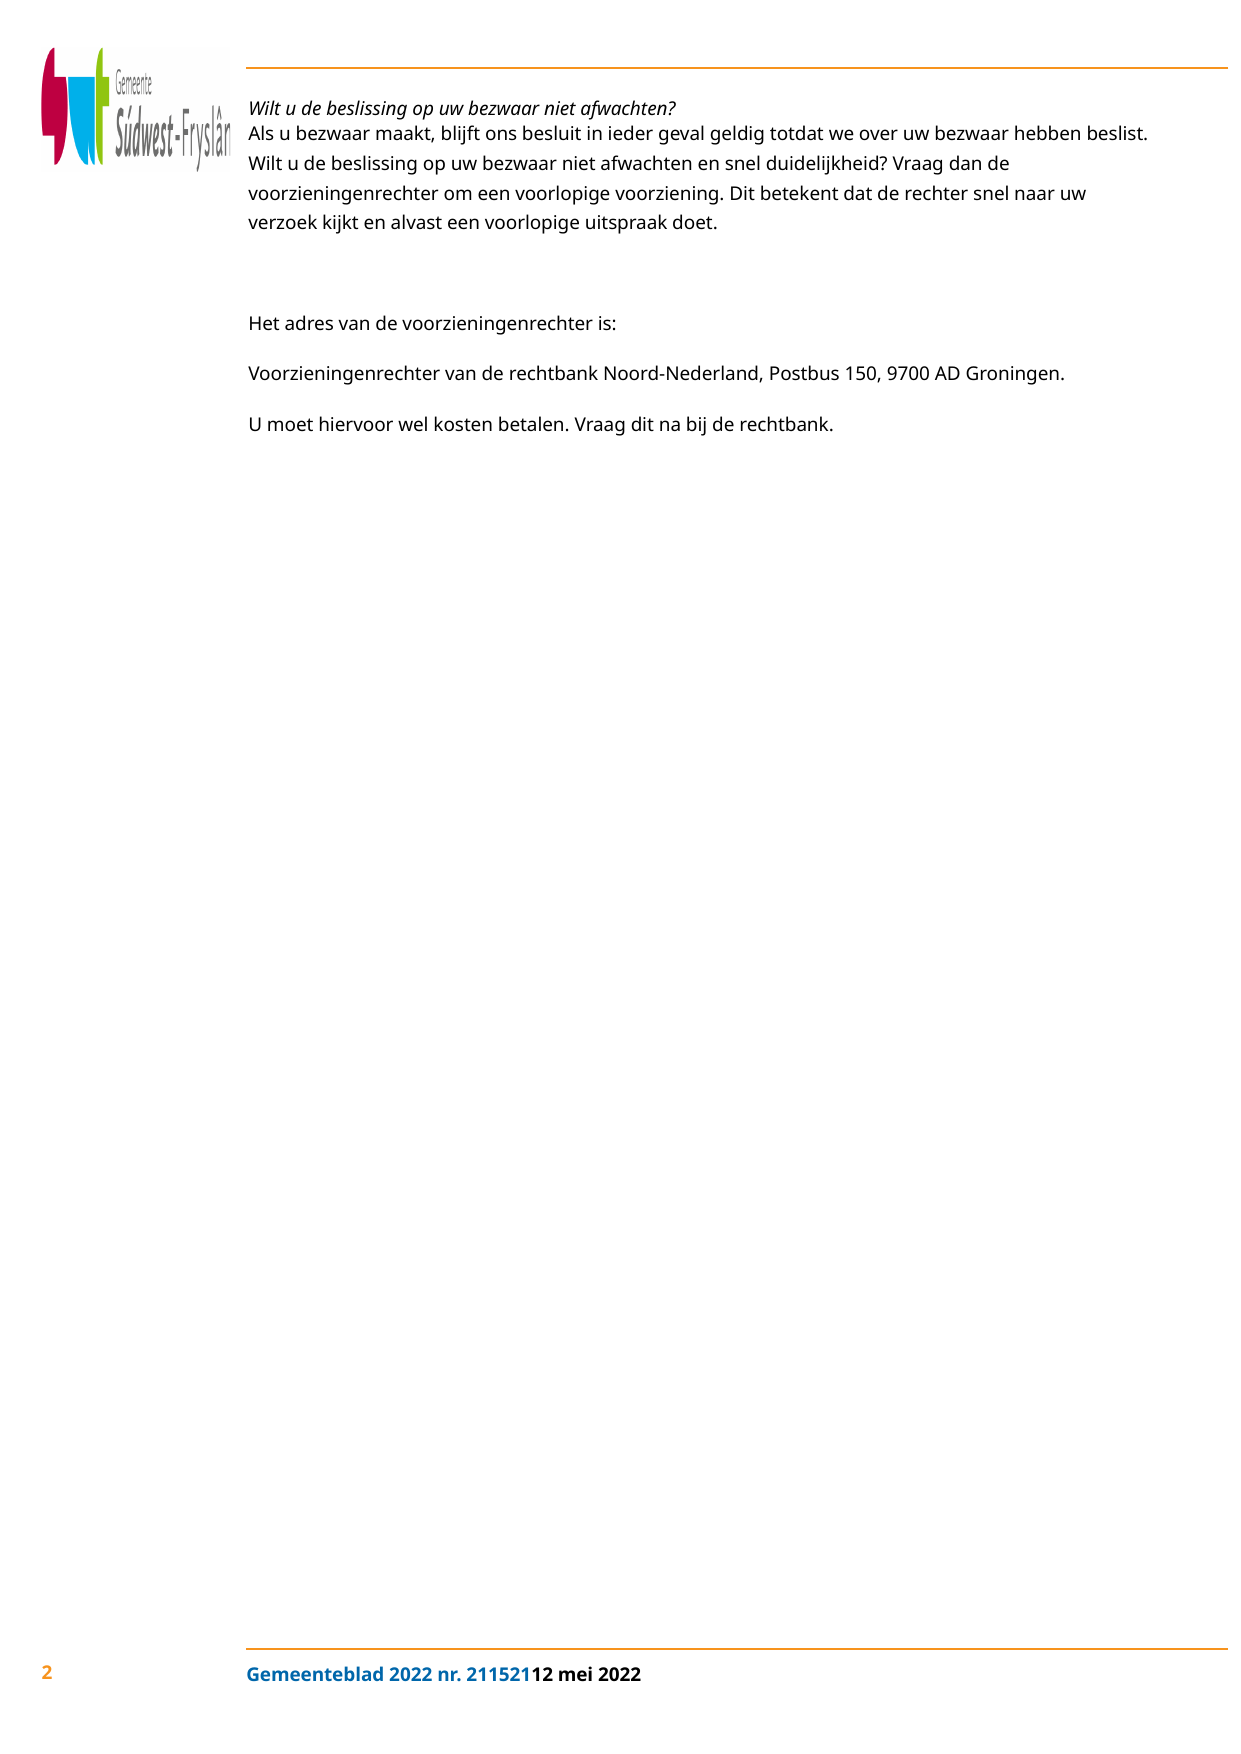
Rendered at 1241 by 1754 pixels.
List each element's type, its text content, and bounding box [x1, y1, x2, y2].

text Als u bezwaar maakt, blijft ons besluit in ieder geval geldig totdat we over uw bezwaar hebben beslist. Wilt u de beslissing op uw bezwaar niet afwachten en snel duidelijkheid? Vraag dan de voorzieningenrechter om een voorlopige voorziening. Dit betekent dat de rechter snel naar uw verzoek kijkt en alvast een voorlopige uitspraak doet. [248, 121, 1152, 235]
picture [41, 47, 231, 172]
text Wilt u de beslissing op uw bezwaar niet afwachten? [248, 95, 1152, 121]
text Het adres van de voorzieningenrechter is: [248, 310, 1152, 336]
text Voorzieningenrechter van de rechtbank Noord-Nederland, Postbus 150, 9700 AD Groningen. [248, 361, 1152, 386]
text U moet hiervoor wel kosten betalen. Vraag dit na bij de rechtbank. [248, 411, 1152, 437]
